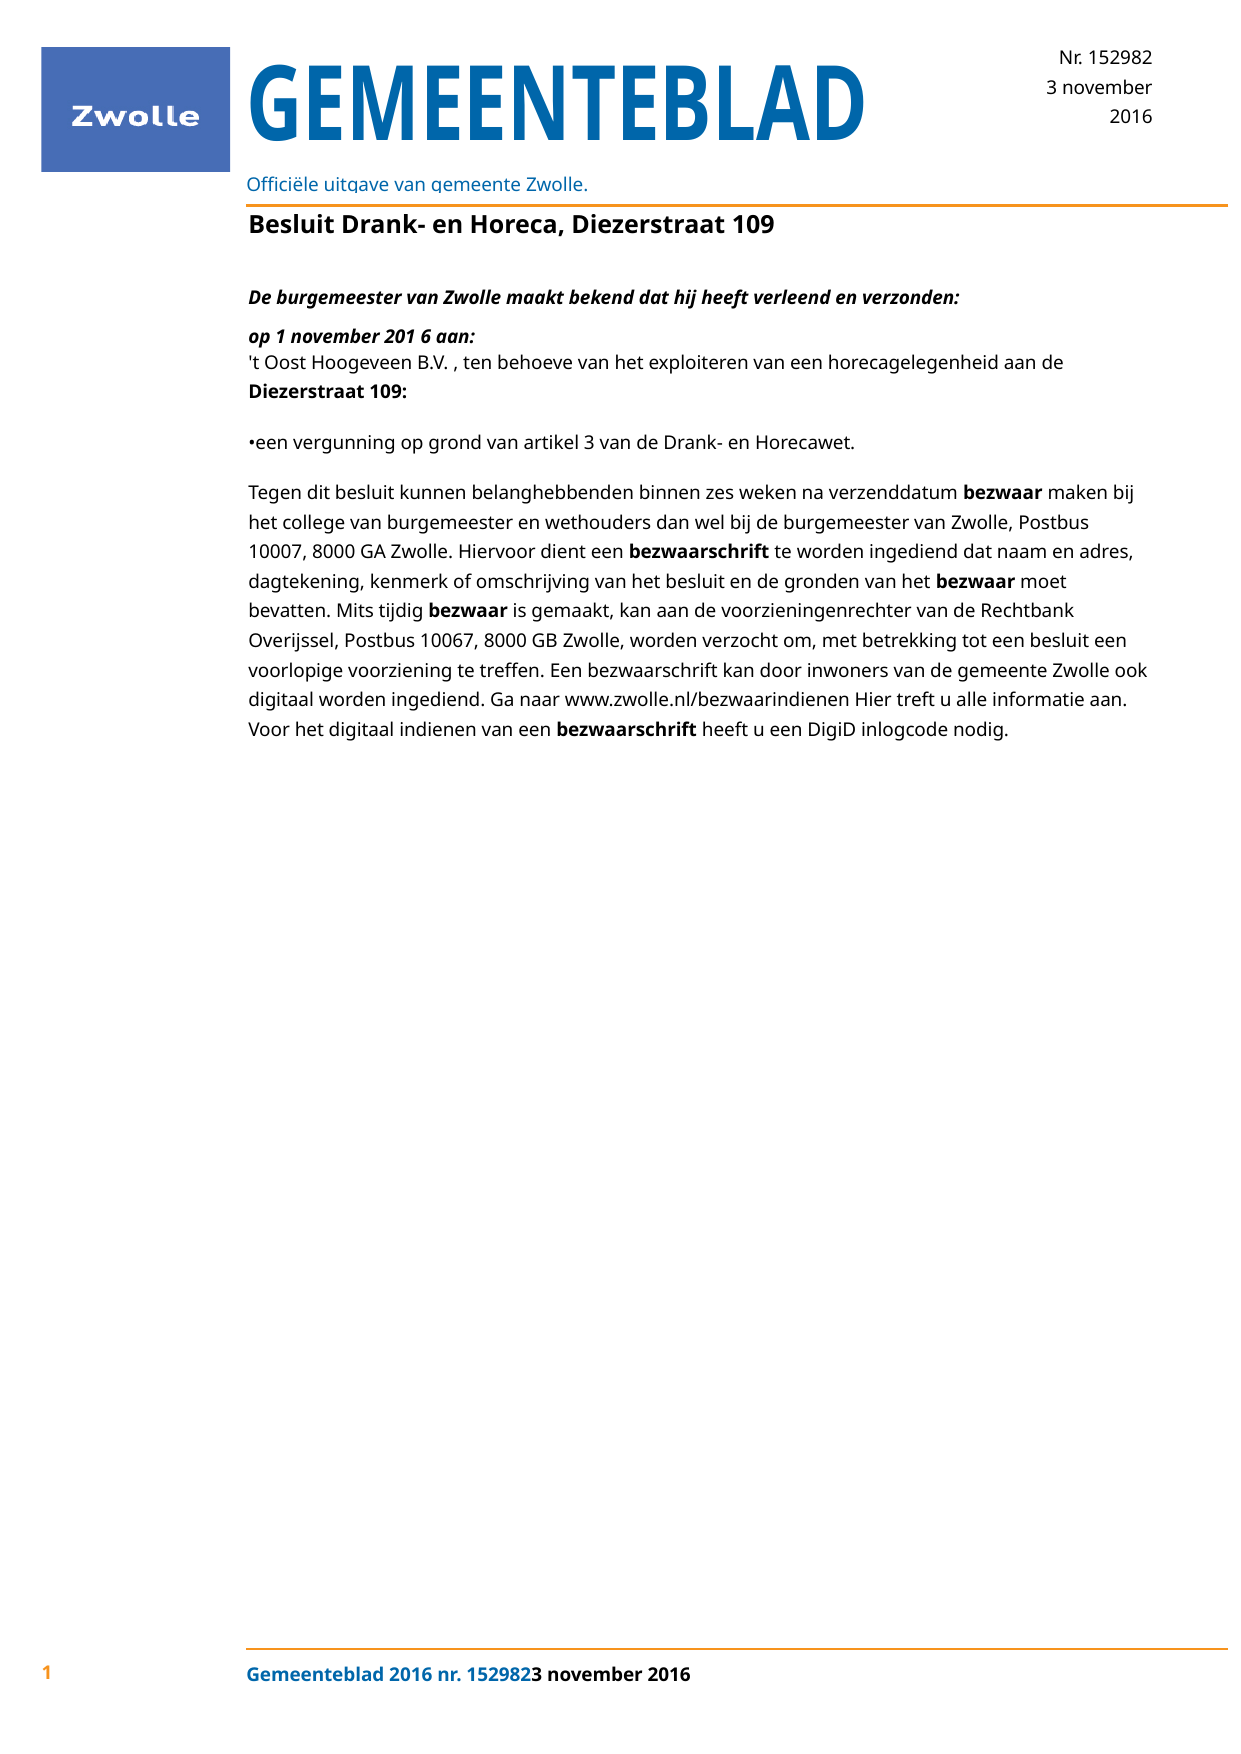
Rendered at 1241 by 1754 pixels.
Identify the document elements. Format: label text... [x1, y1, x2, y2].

text Tegen dit besluit kunnen belanghebbenden binnen zes weken na verzenddatum bezwaar maken bij het college van burgemeester en wethouders dan wel bij de burgemeester van Zwolle, Postbus 10007, 8000 GA Zwolle. Hiervoor dient een bezwaarschrift te worden ingediend dat naam en adres, dagtekening, kenmerk of omschrijving van het besluit en de gronden van het bezwaar moet bevatten. Mits tijdig bezwaar is gemaakt, kan aan de voorzieningenrechter van de Rechtbank Overijssel, Postbus 10067, 8000 GB Zwolle, worden verzocht om, met betrekking tot een besluit een voorlopige voorziening te treffen. Een bezwaarschrift kan door inwoners van de gemeente Zwolle ook digitaal worden ingediend. Ga naar www.zwolle.nl/bezwaarindienen Hier treft u alle informatie aan. Voor het digitaal indienen van een bezwaarschrift heeft u een DigiD inlogcode nodig. [248, 479, 1152, 742]
text •een vergunning op grond van artikel 3 van de Drank- en Horecawet. [248, 429, 1152, 454]
text Besluit Drank- en Horeca, Diezerstraat 109 [248, 207, 1152, 241]
text 't Oost Hoogeveen B.V. , ten behoeve van het exploiteren van een horecagelegenheid aan de Diezerstraat 109: [248, 349, 1152, 404]
text op 1 november 201 6 aan: [248, 323, 1152, 349]
picture [41, 47, 231, 172]
text De burgemeester van Zwolle maakt bekend dat hij heeft verleend en verzonden: [248, 284, 1152, 309]
